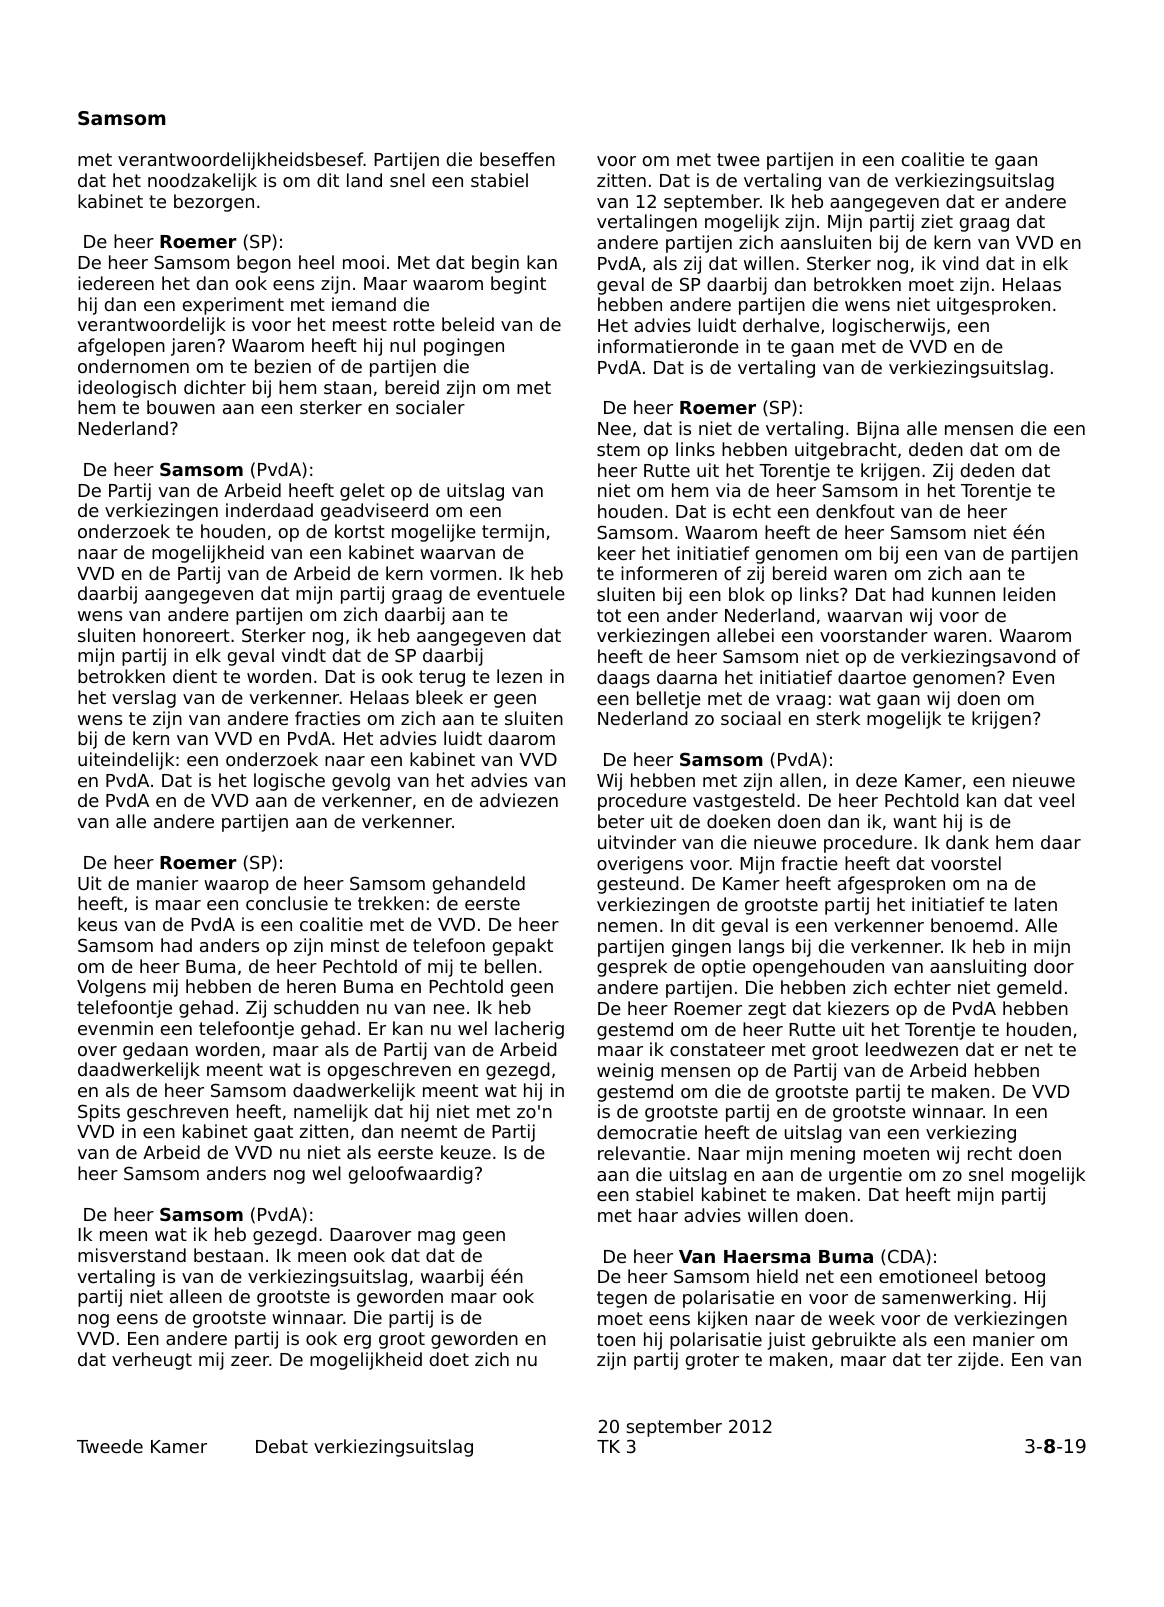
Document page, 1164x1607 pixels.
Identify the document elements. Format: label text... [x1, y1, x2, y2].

text De heer Samsom hield net een emotioneel betoog tegen de polarisatie en voor de samenwerking. Hij moet eens kijken naar de week voor de verkiezingen toen hij polarisatie juist gebruikte als een manier om zijn partij groter te maken, maar dat ter zijde. Een van [596, 1267, 1087, 1371]
text Uit de manier waarop de heer Samsom gehandeld heeft, is maar een conclusie te trekken: de eerste keus van de PvdA is een coalitie met de VVD. De heer Samsom had anders op zijn minst de telefoon gepakt om de heer Buma, de heer Pechtold of mij te bellen. Volgens mij hebben de heren Buma en Pechtold geen telefoontje gehad. Zij schudden nu van nee. Ik heb evenmin een telefoontje gehad. Er kan nu wel lacherig over gedaan worden, maar als de Partij van de Arbeid daadwerkelijk meent wat is opgeschreven en gezegd, en als de heer Samsom daadwerkelijk meent wat hij in Spits geschreven heeft, namelijk dat hij niet met zo'n VVD in een kabinet gaat zitten, dan neemt de Partij van de Arbeid de VVD nu niet als eerste keuze. Is de heer Samsom anders nog wel geloofwaardig? [77, 873, 567, 1184]
text De Partij van de Arbeid heeft gelet op de uitslag van de verkiezingen inderdaad geadviseerd om een onderzoek te houden, op de kortst mogelijke termijn, naar de mogelijkheid van een kabinet waarvan de VVD en de Partij van de Arbeid de kern vormen. Ik heb daarbij aangegeven dat mijn partij graag de eventuele wens van andere partijen om zich daarbij aan te sluiten honoreert. Sterker nog, ik heb aangegeven dat mijn partij in elk geval vindt dat de SP daarbij betrokken dient te worden. Dat is ook terug te lezen in het verslag van de verkenner. Helaas bleek er geen wens te zijn van andere fracties om zich aan te sluiten bij de kern van VVD en PvdA. Het advies luidt daarom uiteindelijk: een onderzoek naar een kabinet van VVD en PvdA. Dat is het logische gevolg van het advies van de PvdA en de VVD aan de verkenner, en de adviezen van alle andere partijen aan de verkenner. [77, 480, 567, 833]
text De heer Samsom begon heel mooi. Met dat begin kan iedereen het dan ook eens zijn. Maar waarom begint hij dan een experiment met iemand die verantwoordelijk is voor het meest rotte beleid van de afgelopen jaren? Waarom heeft hij nul pogingen ondernomen om te bezien of de partijen die ideologisch dichter bij hem staan, bereid zijn om met hem te bouwen aan een sterker en socialer Nederland? [77, 253, 567, 440]
text De heer Samsom (PvdA): [77, 460, 567, 480]
text De heer Roemer (SP): [596, 398, 1087, 419]
text voor om met twee partijen in een coalitie te gaan zitten. Dat is de vertaling van de verkiezingsuitslag van 12 september. Ik heb aangegeven dat er andere vertalingen mogelijk zijn. Mijn partij ziet graag dat andere partijen zich aansluiten bij de kern van VVD en PvdA, als zij dat willen. Sterker nog, ik vind dat in elk geval de SP daarbij dan betrokken moet zijn. Helaas hebben andere partijen die wens niet uitgesproken. Het advies luidt derhalve, logischerwijs, een informatieronde in te gaan met de VVD en de PvdA. Dat is de vertaling van de verkiezingsuitslag. [596, 150, 1087, 378]
text Ik meen wat ik heb gezegd. Daarover mag geen misverstand bestaan. Ik meen ook dat dat de vertaling is van de verkiezingsuitslag, waarbij één partij niet alleen de grootste is geworden maar ook nog eens de grootste winnaar. Die partij is de VVD. Een andere partij is ook erg groot geworden en dat verheugt mij zeer. De mogelijkheid doet zich nu [77, 1225, 567, 1370]
text Nee, dat is niet de vertaling. Bijna alle mensen die een stem op links hebben uitgebracht, deden dat om de heer Rutte uit het Torentje te krijgen. Zij deden dat niet om hem via de heer Samsom in het Torentje te houden. Dat is echt een denkfout van de heer Samsom. Waarom heeft de heer Samsom niet één keer het initiatief genomen om bij een van de partijen te informeren of zij bereid waren om zich aan te sluiten bij een blok op links? Dat had kunnen leiden tot een ander Nederland, waarvan wij voor de verkiezingen allebei een voorstander waren. Waarom heeft de heer Samsom niet op de verkiezingsavond of daags daarna het initiatief daartoe genomen? Even een belletje met de vraag: wat gaan wij doen om Nederland zo sociaal en sterk mogelijk te krijgen? [596, 419, 1087, 730]
text De heer Roemer (SP): [77, 853, 567, 873]
text Wij hebben met zijn allen, in deze Kamer, een nieuwe procedure vastgesteld. De heer Pechtold kan dat veel beter uit de doeken doen dan ik, want hij is de uitvinder van die nieuwe procedure. Ik dank hem daar overigens voor. Mijn fractie heeft dat voorstel gesteund. De Kamer heeft afgesproken om na de verkiezingen de grootste partij het initiatief te laten nemen. In dit geval is een verkenner benoemd. Alle partijen gingen langs bij die verkenner. Ik heb in mijn gesprek de optie opengehouden van aansluiting door andere partijen. Die hebben zich echter niet gemeld. De heer Roemer zegt dat kiezers op de PvdA hebben gestemd om de heer Rutte uit het Torentje te houden, maar ik constateer met groot leedwezen dat er net te weinig mensen op de Partij van de Arbeid hebben gestemd om die de grootste partij te maken. De VVD is de grootste partij en de grootste winnaar. In een democratie heeft de uitslag van een verkiezing relevantie. Naar mijn mening moeten wij recht doen aan die uitslag en aan de urgentie om zo snel mogelijk een stabiel kabinet te maken. Dat heeft mijn partij met haar advies willen doen. [596, 771, 1087, 1227]
text De heer Van Haersma Buma (CDA): [596, 1247, 1087, 1267]
text De heer Samsom (PvdA): [77, 1204, 567, 1225]
text met verantwoordelijkheidsbesef. Partijen die beseffen dat het noodzakelijk is om dit land snel een stabiel kabinet te bezorgen. [77, 150, 567, 212]
text De heer Samsom (PvdA): [596, 750, 1087, 771]
text De heer Roemer (SP): [77, 232, 567, 253]
